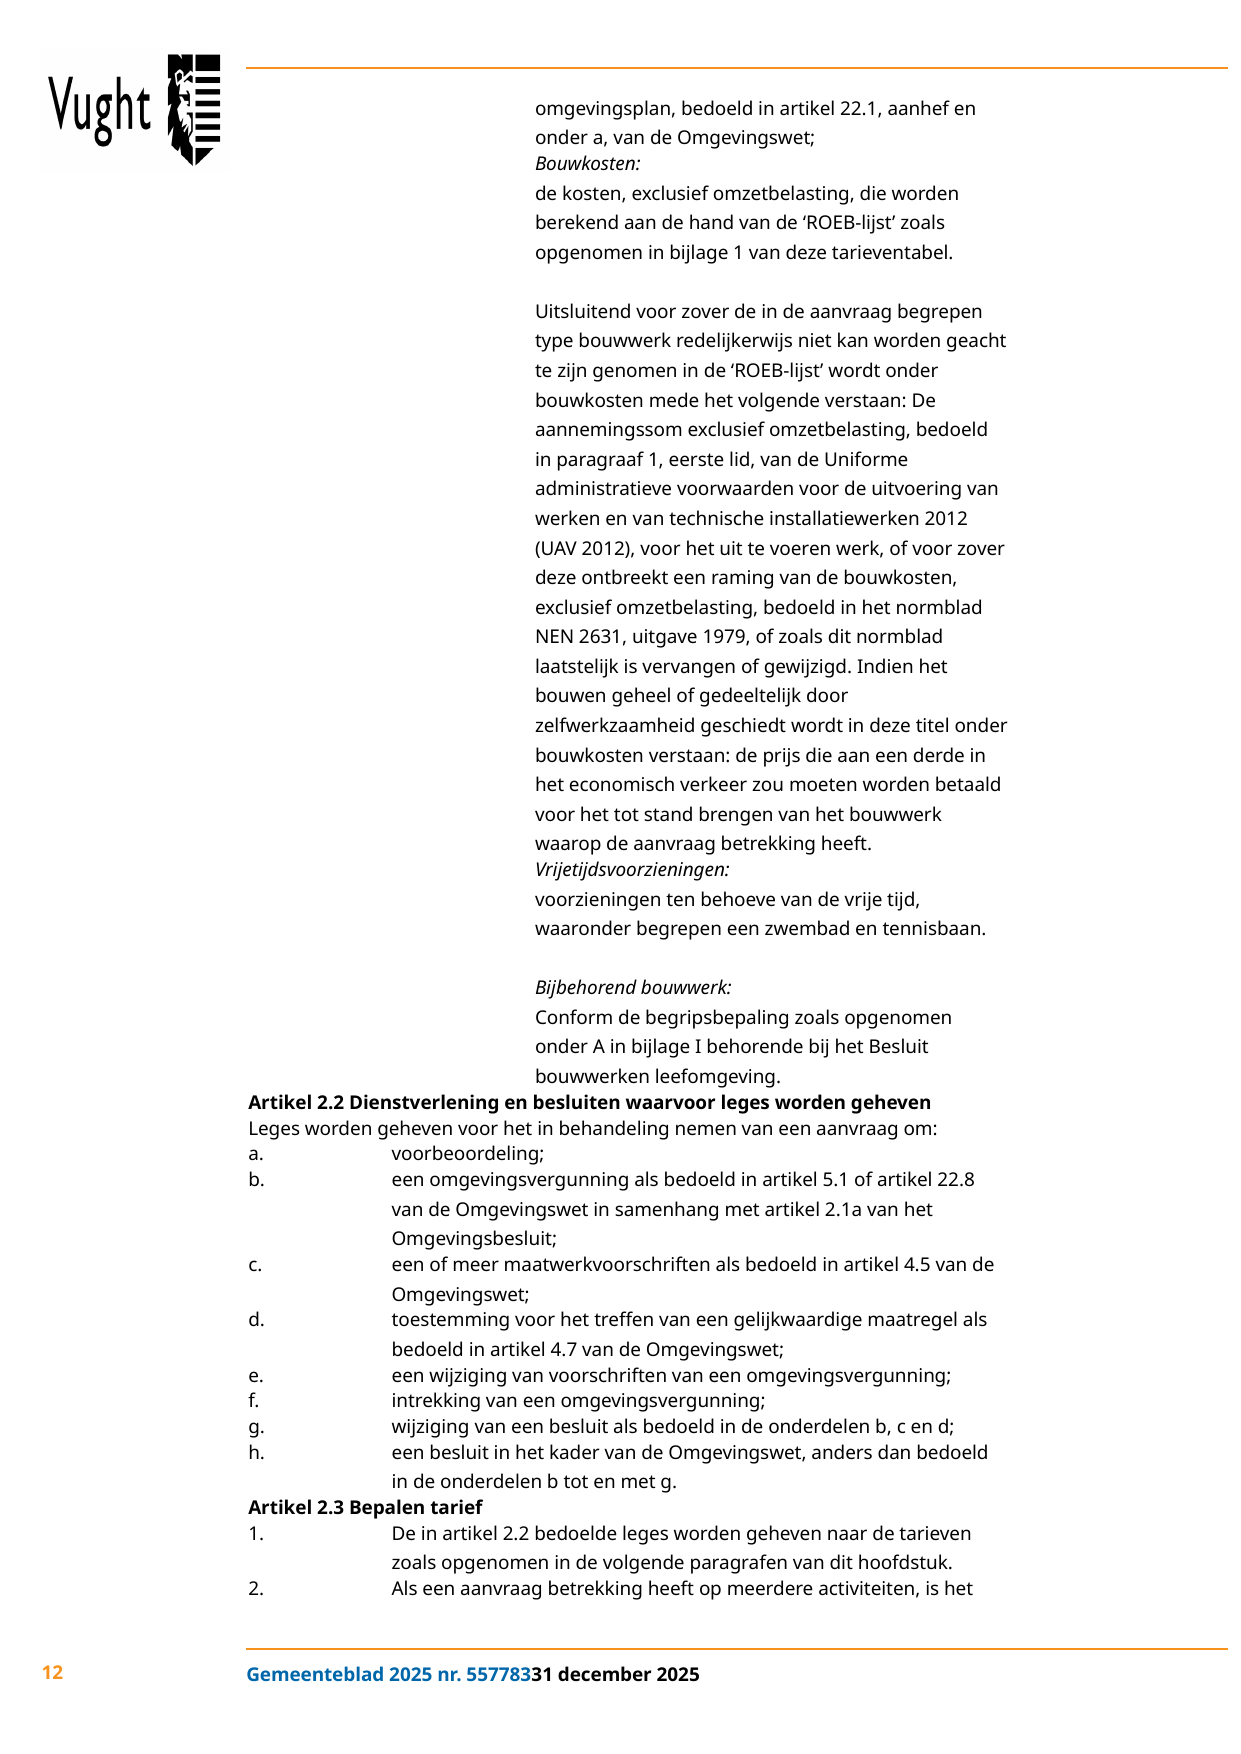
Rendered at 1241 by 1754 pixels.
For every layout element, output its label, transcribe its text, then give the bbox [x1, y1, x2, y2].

table_cell e. [248, 1362, 391, 1387]
table_cell [1008, 1575, 1152, 1601]
table_cell 2. [248, 1575, 391, 1601]
table_cell g. [248, 1413, 391, 1439]
table_cell [1008, 856, 1152, 1089]
table_cell [1008, 1141, 1152, 1166]
table_cell een omgevingsvergunning als bedoeld in artikel 5.1 of artikel 22.8 van de Omgevingswet in samenhang met artikel 2.1a van het Omgevingsbesluit; [391, 1166, 1008, 1251]
table_cell [1008, 1520, 1152, 1575]
table_cell [248, 856, 391, 1089]
table_cell Artikel 2.2 Dienstverlening en besluiten waarvoor leges worden geheven [248, 1089, 1008, 1115]
table_cell [1008, 1251, 1152, 1306]
table_cell d. [248, 1306, 391, 1362]
table_cell [1008, 1413, 1152, 1439]
table_cell een of meer maatwerkvoorschriften als bedoeld in artikel 4.5 van de Omgevingswet; [391, 1251, 1008, 1306]
table_cell [391, 95, 535, 150]
table_cell [1008, 150, 1152, 856]
table_cell h. [248, 1439, 391, 1494]
table_cell voorbeoordeling; [391, 1141, 1008, 1166]
table_cell c. [248, 1251, 391, 1306]
table_cell [391, 856, 535, 1089]
table_cell Leges worden geheven voor het in behandeling nemen van een aanvraag om: [248, 1115, 1008, 1141]
table_cell De in artikel 2.2 bedoelde leges worden geheven naar de tarieven zoals opgenomen in de volgende paragrafen van dit hoofdstuk. [391, 1520, 1008, 1575]
table_cell [1008, 1388, 1152, 1413]
table_cell een wijziging van voorschriften van een omgevingsvergunning; [391, 1362, 1008, 1387]
table_cell [1008, 1494, 1152, 1520]
table_cell f. [248, 1388, 391, 1413]
picture [41, 47, 231, 172]
table_cell Als een aanvraag betrekking heeft op meerdere activiteiten, is het [391, 1575, 1008, 1601]
table_cell intrekking van een omgevingsvergunning; [391, 1388, 1008, 1413]
table_cell [1008, 95, 1152, 150]
table_cell omgevingsplan, bedoeld in artikel 22.1, aanhef en onder a, van de Omgevingswet; [535, 95, 1008, 150]
table_cell wijziging van een besluit als bedoeld in de onderdelen b, c en d; [391, 1413, 1008, 1439]
table_cell [1008, 1115, 1152, 1141]
table_cell een besluit in het kader van de Omgevingswet, anders dan bedoeld in de onderdelen b tot en met g. [391, 1439, 1008, 1494]
table_cell [1008, 1166, 1152, 1251]
table_cell [1008, 1362, 1152, 1387]
table_cell [1008, 1306, 1152, 1362]
table_cell 1. [248, 1520, 391, 1575]
table_cell [1008, 1439, 1152, 1494]
table_cell [1008, 1089, 1152, 1115]
table_cell Vrijetijdsvoorzieningen: voorzieningen ten behoeve van de vrije tijd, waaronder begrepen een zwembad en tennisbaan. Bijbehorend bouwwerk: Conform de begripsbepaling zoals opgenomen onder A in bijlage I behorende bij het Besluit bouwwerken leefomgeving. [535, 856, 1008, 1089]
table_cell Artikel 2.3 Bepalen tarief [248, 1494, 1008, 1520]
table_cell [391, 150, 535, 856]
table_cell [248, 95, 391, 150]
table_cell toestemming voor het treffen van een gelijkwaardige maatregel als bedoeld in artikel 4.7 van de Omgevingswet; [391, 1306, 1008, 1362]
table_cell b. [248, 1166, 391, 1251]
table_cell a. [248, 1141, 391, 1166]
table_cell [248, 150, 391, 856]
table_cell Bouwkosten: de kosten, exclusief omzetbelasting, die worden berekend aan de hand van de ‘ROEB-lijst’ zoals opgenomen in bijlage 1 van deze tarieventabel. Uitsluitend voor zover de in de aanvraag begrepen type bouwwerk redelijkerwijs niet kan worden geacht te zijn genomen in de ‘ROEB-lijst’ wordt onder bouwkosten mede het volgende verstaan: De aannemingssom exclusief omzetbelasting, bedoeld in paragraaf 1, eerste lid, van de Uniforme administratieve voorwaarden voor de uitvoering van werken en van technische installatiewerken 2012 (UAV 2012), voor het uit te voeren werk, of voor zover deze ontbreekt een raming van de bouwkosten, exclusief omzetbelasting, bedoeld in het normblad NEN 2631, uitgave 1979, of zoals dit normblad laatstelijk is vervangen of gewijzigd. Indien het bouwen geheel of gedeeltelijk door zelfwerkzaamheid geschiedt wordt in deze titel onder bouwkosten verstaan: de prijs die aan een derde in het economisch verkeer zou moeten worden betaald voor het tot stand brengen van het bouwwerk waarop de aanvraag betrekking heeft. [535, 150, 1008, 856]
